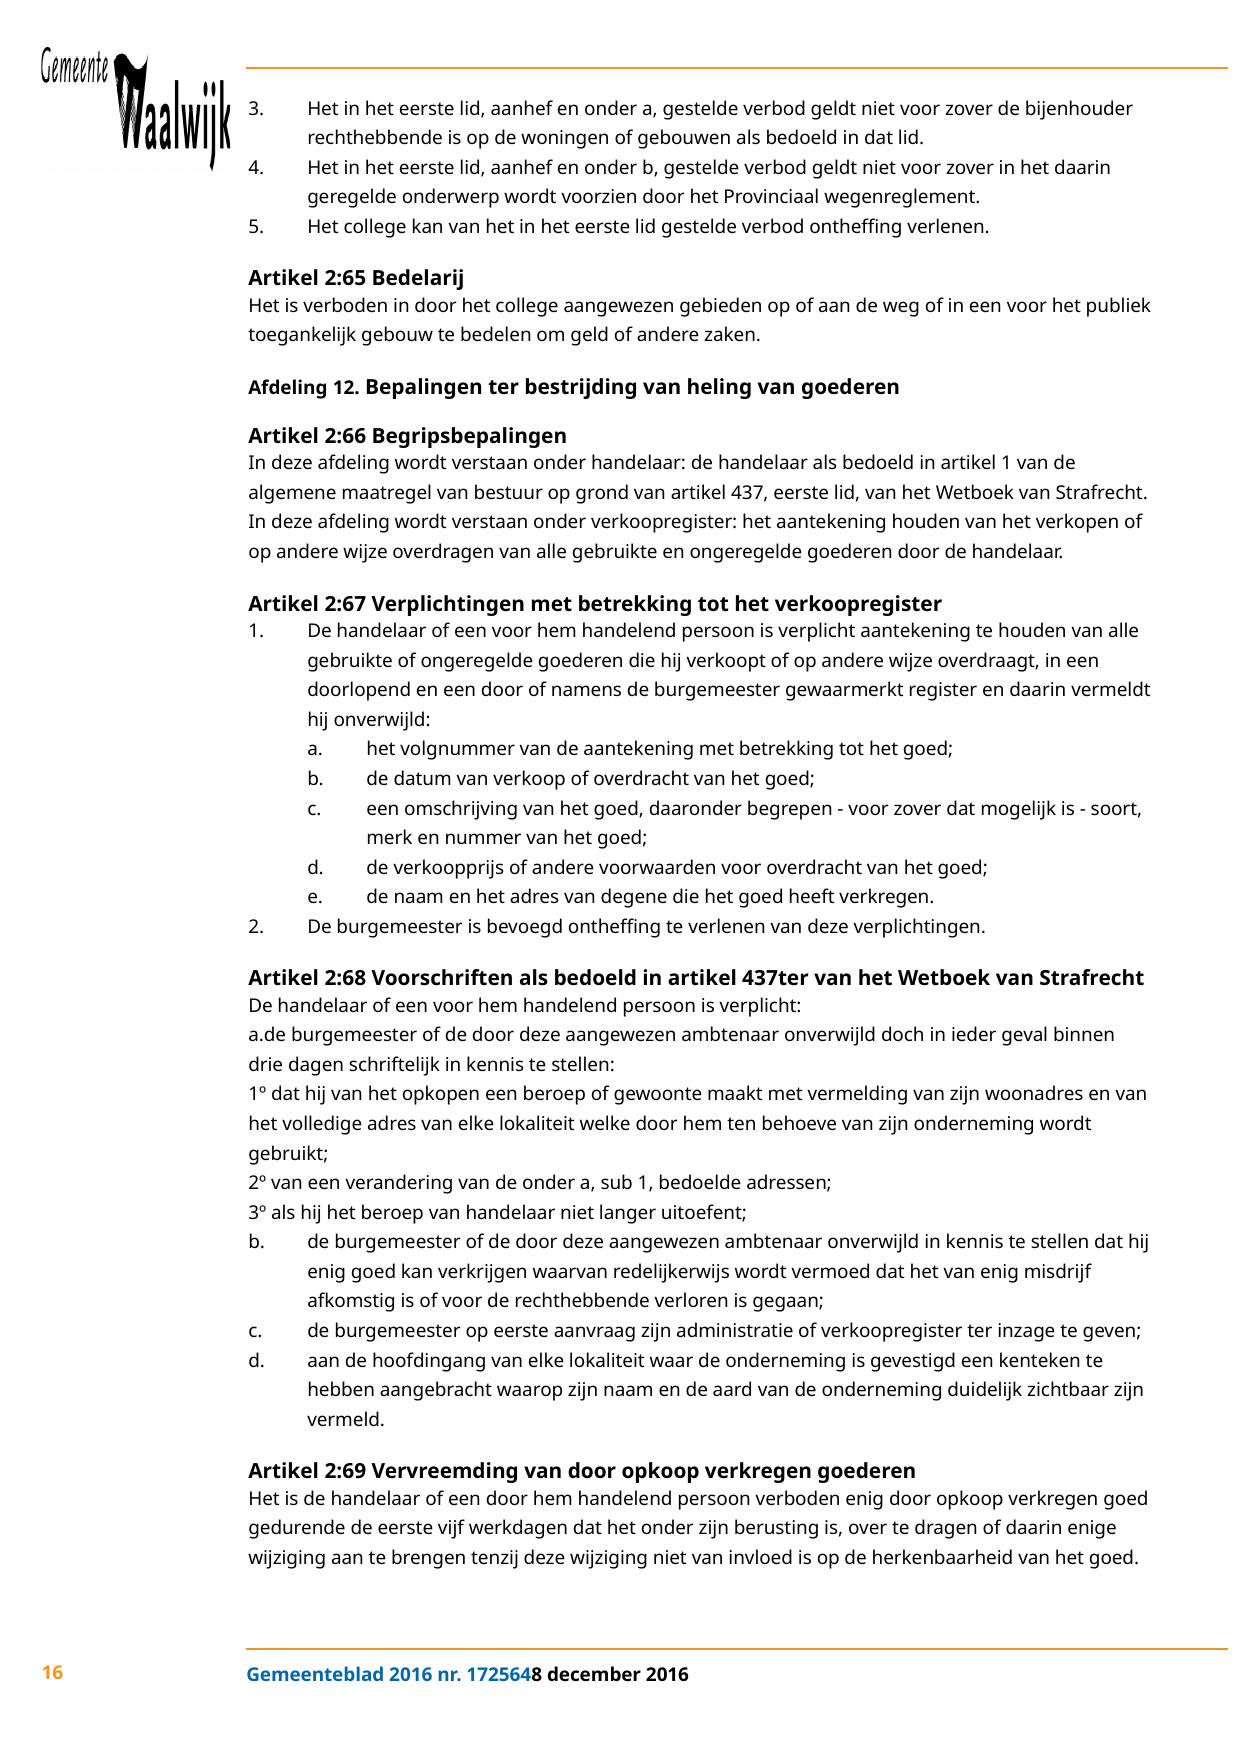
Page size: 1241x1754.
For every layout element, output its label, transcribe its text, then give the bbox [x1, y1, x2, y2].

text Artikel 2:67 Verplichtingen met betrekking tot het verkoopregister [248, 589, 1152, 617]
text 1º dat hij van het opkopen een beroep of gewoonte maakt met vermelding van zijn woonadres en van het volledige adres van elke lokaliteit welke door hem ten behoeve van zijn onderneming wordt gebruikt; [248, 1081, 1152, 1166]
text Het is verboden in door het college aangewezen gebieden op of aan de weg of in een voor het publiek toegankelijk gebouw te bedelen om geld of andere zaken. [248, 292, 1152, 347]
list een omschrijving van het goed, daaronder begrepen - voor zover dat mogelijk is - soort, merk en nummer van het goed; [307, 795, 1152, 850]
text Artikel 2:69 Vervreemding van door opkoop verkregen goederen [248, 1456, 1152, 1485]
text In deze afdeling wordt verstaan onder verkoopregister: het aantekening houden van het verkopen of op andere wijze overdragen van alle gebruikte en ongeregelde goederen door de handelaar. [248, 509, 1152, 564]
list de burgemeester of de door deze aangewezen ambtenaar onverwijld in kennis te stellen dat hij enig goed kan verkrijgen waarvan redelijkerwijs wordt vermoed dat het van enig misdrijf afkomstig is of voor de rechthebbende verloren is gegaan; [248, 1228, 1152, 1313]
text Artikel 2:68 Voorschriften als bedoeld in artikel 437ter van het Wetboek van Strafrecht [248, 963, 1152, 992]
text a.de burgemeester of de door deze aangewezen ambtenaar onverwijld doch in ieder geval binnen drie dagen schriftelijk in kennis te stellen: [248, 1021, 1152, 1077]
list De handelaar of een voor hem handelend persoon is verplicht aantekening te houden van alle gebruikte of ongeregelde goederen die hij verkoopt of op andere wijze overdraagt, in een doorlopend en een door of namens de burgemeester gewaarmerkt register en daarin vermeldt hij onverwijld: [248, 617, 1152, 732]
text Artikel 2:65 Bedelarij [248, 263, 1152, 292]
list het volgnummer van de aantekening met betrekking tot het goed; [307, 736, 1152, 761]
text De handelaar of een voor hem handelend persoon is verplicht: [248, 992, 1152, 1018]
list Het college kan van het in het eerste lid gestelde verbod ontheffing verlenen. [248, 213, 1152, 239]
list aan de hoofdingang van elke lokaliteit waar de onderneming is gevestigd een kenteken te hebben aangebracht waarop zijn naam en de aard van de onderneming duidelijk zichtbaar zijn vermeld. [248, 1347, 1152, 1432]
list de verkoopprijs of andere voorwaarden voor overdracht van het goed; [307, 854, 1152, 879]
list de naam en het adres van degene die het goed heeft verkregen. [307, 883, 1152, 909]
text Afdeling 12. Bepalingen ter bestrijding van heling van goederen [248, 372, 1152, 400]
list Het in het eerste lid, aanhef en onder a, gestelde verbod geldt niet voor zover de bijenhouder rechthebbende is op de woningen of gebouwen als bedoeld in dat lid. [248, 95, 1152, 150]
text 3º als hij het beroep van handelaar niet langer uitoefent; [248, 1199, 1152, 1225]
list de datum van verkoop of overdracht van het goed; [307, 765, 1152, 791]
text In deze afdeling wordt verstaan onder handelaar: de handelaar als bedoeld in artikel 1 van de algemene maatregel van bestuur op grond van artikel 437, eerste lid, van het Wetboek van Strafrecht. [248, 449, 1152, 505]
list Het in het eerste lid, aanhef en onder b, gestelde verbod geldt niet voor zover in het daarin geregelde onderwerp wordt voorzien door het Provinciaal wegenreglement. [248, 154, 1152, 209]
picture [41, 47, 231, 172]
list De burgemeester is bevoegd ontheffing te verlenen van deze verplichtingen. [248, 913, 1152, 939]
text 2º van een verandering van de onder a, sub 1, bedoelde adressen; [248, 1169, 1152, 1195]
text Het is de handelaar of een door hem handelend persoon verboden enig door opkoop verkregen goed gedurende de eerste vijf werkdagen dat het onder zijn berusting is, over te dragen of daarin enige wijziging aan te brengen tenzij deze wijziging niet van invloed is op de herkenbaarheid van het goed. [248, 1485, 1152, 1570]
text Artikel 2:66 Begripsbepalingen [248, 421, 1152, 449]
list de burgemeester op eerste aanvraag zijn administratie of verkoopregister ter inzage te geven; [248, 1317, 1152, 1343]
